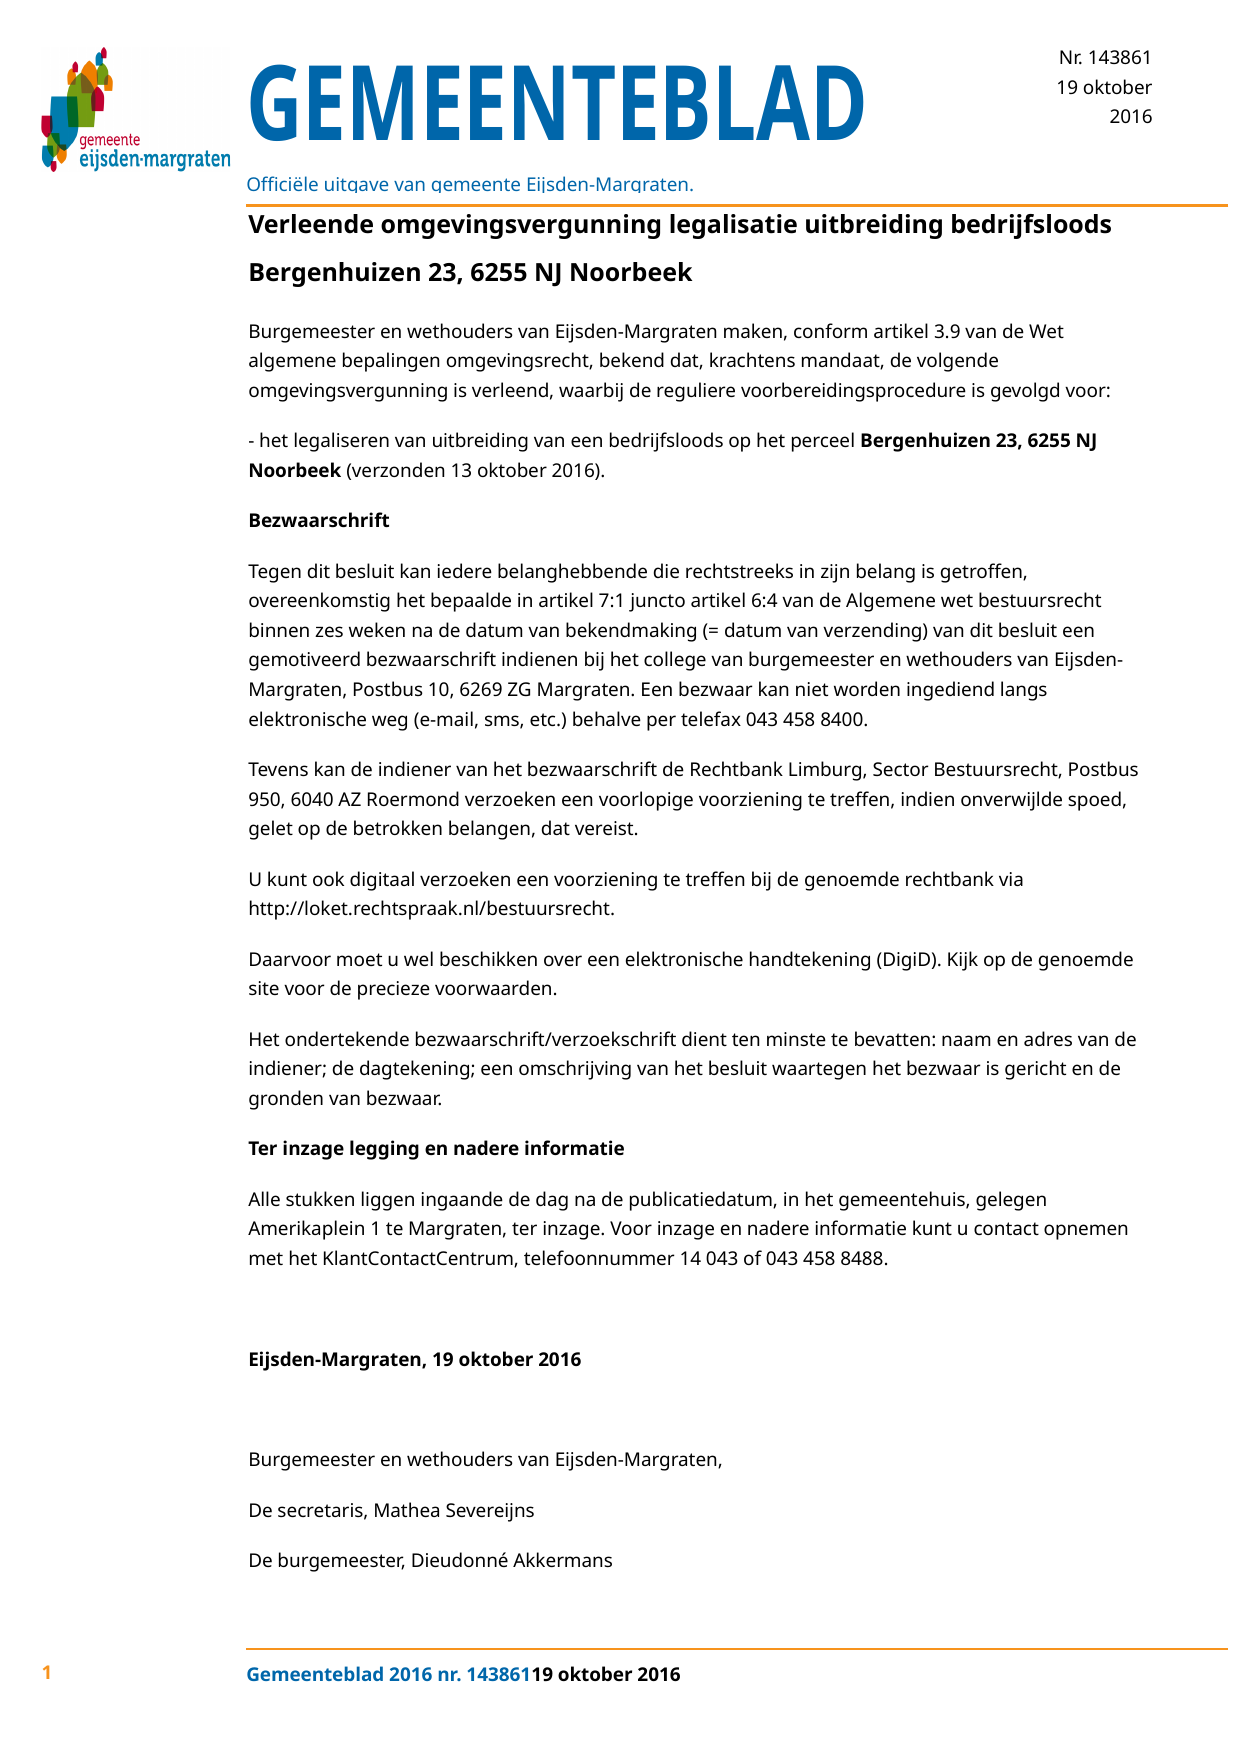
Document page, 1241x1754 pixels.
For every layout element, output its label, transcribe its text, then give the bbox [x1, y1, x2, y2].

text Tegen dit besluit kan iedere belanghebbende die rechtstreeks in zijn belang is getroffen, overeenkomstig het bepaalde in artikel 7:1 juncto artikel 6:4 van de Algemene wet bestuursrecht binnen zes weken na de datum van bekendmaking (= datum van verzending) van dit besluit een gemotiveerd bezwaarschrift indienen bij het college van burgemeester en wethouders van Eijsden-Margraten, Postbus 10, 6269 ZG Margraten. Een bezwaar kan niet worden ingediend langs elektronische weg (e-mail, sms, etc.) behalve per telefax 043 458 8400. [248, 558, 1152, 732]
text Eijsden-Margraten, 19 oktober 2016 [248, 1346, 1152, 1372]
text Tevens kan de indiener van het bezwaarschrift de Rechtbank Limburg, Sector Bestuursrecht, Postbus 950, 6040 AZ Roermond verzoeken een voorlopige voorziening te treffen, indien onverwijlde spoed, gelet op de betrokken belangen, dat vereist. [248, 756, 1152, 841]
text Bezwaarschrift [248, 507, 1152, 533]
text Ter inzage legging en nadere informatie [248, 1135, 1152, 1161]
text Alle stukken liggen ingaande de dag na de publicatiedatum, in het gemeentehuis, gelegen Amerikaplein 1 te Margraten, ter inzage. Voor inzage en nadere informatie kunt u contact opnemen met het KlantContactCentrum, telefoonnummer 14 043 of 043 458 8488. [248, 1186, 1152, 1271]
text - het legaliseren van uitbreiding van een bedrijfsloods op het perceel Bergenhuizen 23, 6255 NJ Noorbeek (verzonden 13 oktober 2016). [248, 427, 1152, 483]
text Verleende omgevingsvergunning legalisatie uitbreiding bedrijfsloods Bergenhuizen 23, 6255 NJ Noorbeek [248, 207, 1152, 288]
picture [41, 47, 231, 172]
text U kunt ook digitaal verzoeken een voorziening te treffen bij de genoemde rechtbank via http://loket.rechtspraak.nl/bestuursrecht. [248, 866, 1152, 921]
text De burgemeester, Dieudonné Akkermans [248, 1547, 1152, 1573]
text De secretaris, Mathea Severeijns [248, 1497, 1152, 1523]
text Burgemeester en wethouders van Eijsden-Margraten, [248, 1447, 1152, 1472]
text Het ondertekende bezwaarschrift/verzoekschrift dient ten minste te bevatten: naam en adres van de indiener; de dagtekening; een omschrijving van het besluit waartegen het bezwaar is gericht en de gronden van bezwaar. [248, 1026, 1152, 1111]
text Burgemeester en wethouders van Eijsden-Margraten maken, conform artikel 3.9 van de Wet algemene bepalingen omgevingsrecht, bekend dat, krachtens mandaat, de volgende omgevingsvergunning is verleend, waarbij de reguliere voorbereidingsprocedure is gevolgd voor: [248, 318, 1152, 403]
text Daarvoor moet u wel beschikken over een elektronische handtekening (DigiD). Kijk op de genoemde site voor de precieze voorwaarden. [248, 946, 1152, 1001]
